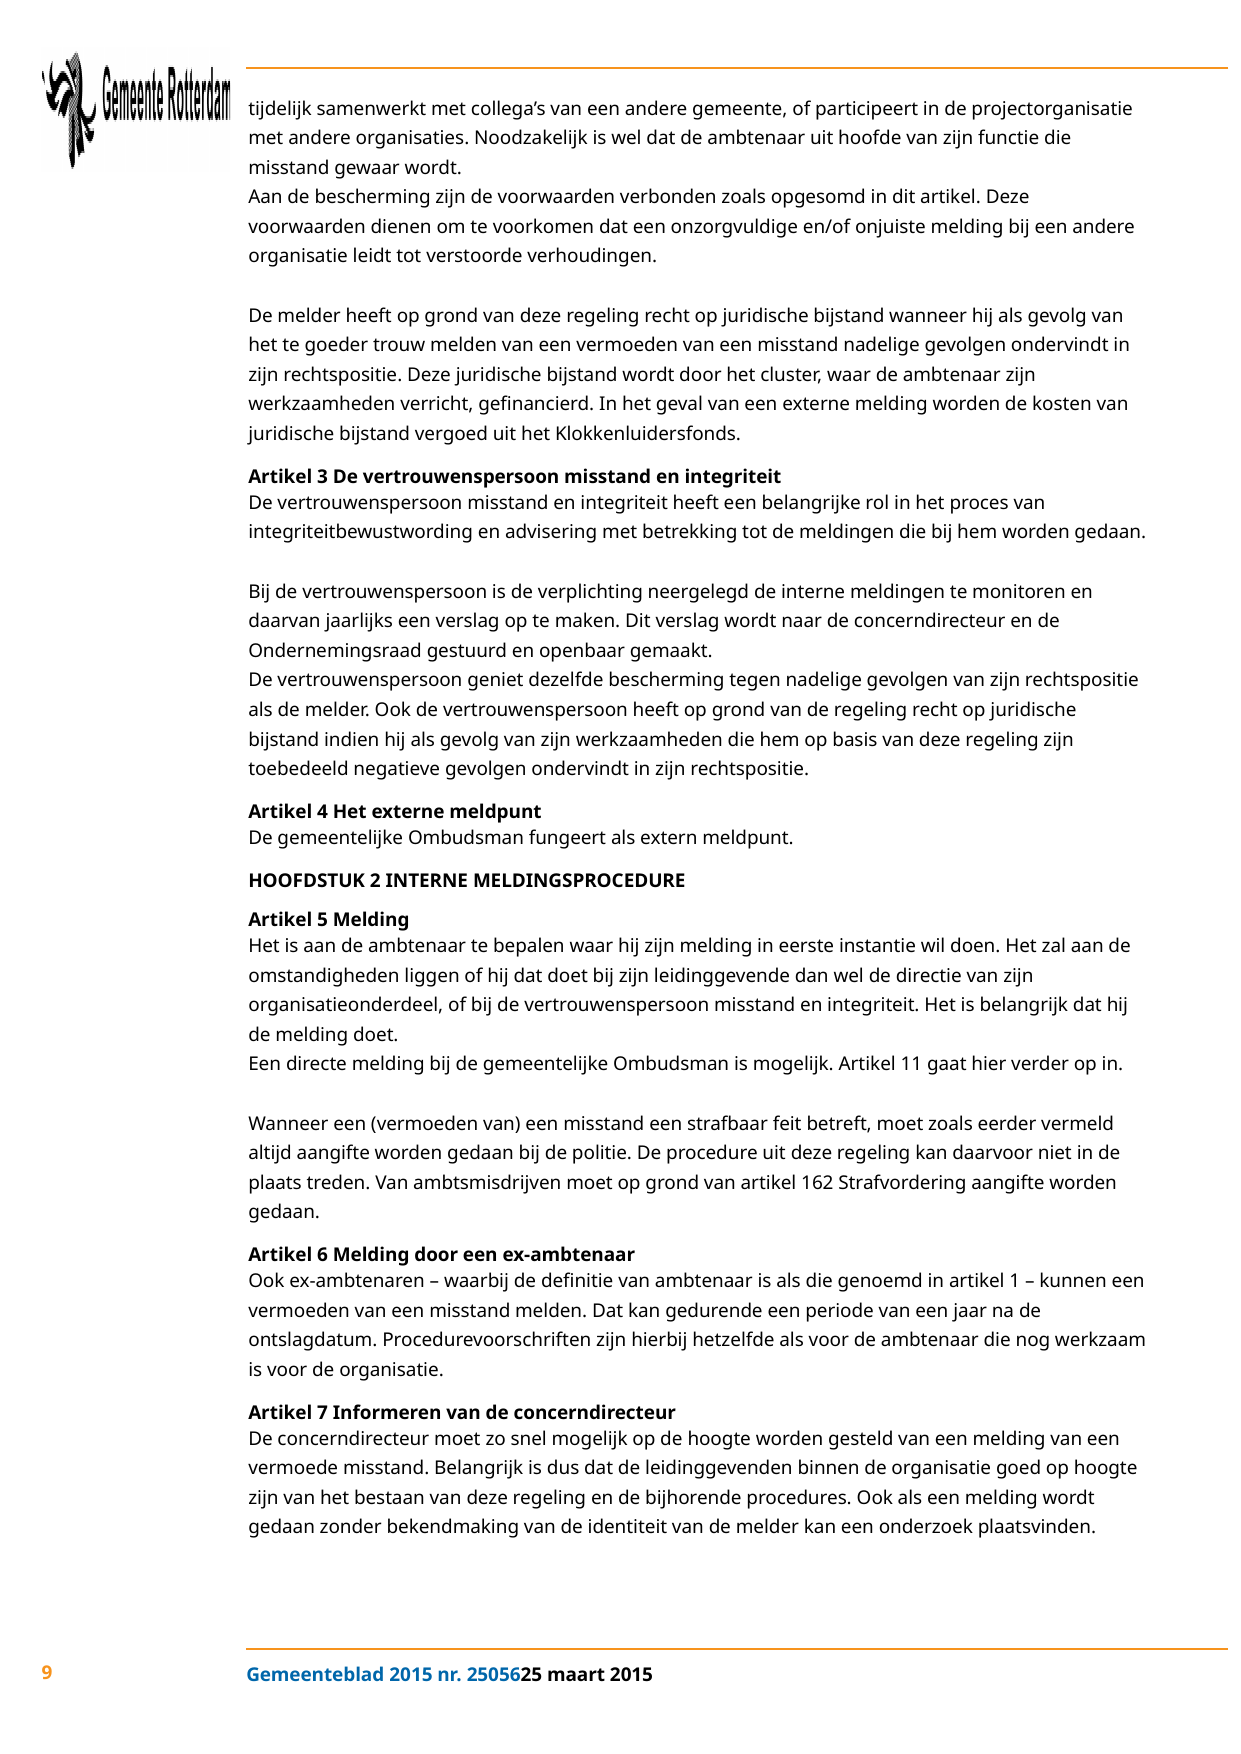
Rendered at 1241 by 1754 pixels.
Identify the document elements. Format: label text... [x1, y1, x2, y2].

text Het is aan de ambtenaar te bepalen waar hij zijn melding in eerste instantie wil doen. Het zal aan de omstandigheden liggen of hij dat doet bij zijn leidinggevende dan wel de directie van zijn organisatieonderdeel, of bij de vertrouwenspersoon misstand en integriteit. Het is belangrijk dat hij de melding doet. [248, 932, 1152, 1047]
text Ook ex-ambtenaren – waarbij de definitie van ambtenaar is als die genoemd in artikel 1 – kunnen een vermoeden van een misstand melden. Dat kan gedurende een periode van een jaar na de ontslagdatum. Procedurevoorschriften zijn hierbij hetzelfde als voor de ambtenaar die nog werkzaam is voor de organisatie. [248, 1267, 1152, 1382]
text De concerndirecteur moet zo snel mogelijk op de hoogte worden gesteld van een melding van een vermoede misstand. Belangrijk is dus dat de leidinggevenden binnen de organisatie goed op hoogte zijn van het bestaan van deze regeling en de bijhorende procedures. Ook als een melding wordt gedaan zonder bekendmaking van de identiteit van de melder kan een onderzoek plaatsvinden. [248, 1425, 1152, 1539]
text Artikel 7 Informeren van de concerndirecteur [248, 1399, 1152, 1425]
text Bij de vertrouwenspersoon is de verplichting neergelegd de interne meldingen te monitoren en daarvan jaarlijks een verslag op te maken. Dit verslag wordt naar de concerndirecteur en de Ondernemingsraad gestuurd en openbaar gemaakt. [248, 578, 1152, 663]
text tijdelijk samenwerkt met collega’s van een andere gemeente, of participeert in de projectorganisatie met andere organisaties. Noodzakelijk is wel dat de ambtenaar uit hoofde van zijn functie die misstand gewaar wordt. [248, 95, 1152, 180]
text De vertrouwenspersoon geniet dezelfde bescherming tegen nadelige gevolgen van zijn rechtspositie als de melder. Ook de vertrouwenspersoon heeft op grond van de regeling recht op juridische bijstand indien hij als gevolg van zijn werkzaamheden die hem op basis van deze regeling zijn toebedeeld negatieve gevolgen ondervindt in zijn rechtspositie. [248, 667, 1152, 781]
text Artikel 5 Melding [248, 907, 1152, 932]
text Een directe melding bij de gemeentelijke Ombudsman is mogelijk. Artikel 11 gaat hier verder op in. [248, 1051, 1152, 1076]
text De melder heeft op grond van deze regeling recht op juridische bijstand wanneer hij als gevolg van het te goeder trouw melden van een vermoeden van een misstand nadelige gevolgen ondervindt in zijn rechtspositie. Deze juridische bijstand wordt door het cluster, waar de ambtenaar zijn werkzaamheden verricht, gefinancierd. In het geval van een externe melding worden de kosten van juridische bijstand vergoed uit het Klokkenluidersfonds. [248, 302, 1152, 446]
text Artikel 3 De vertrouwenspersoon misstand en integriteit [248, 463, 1152, 489]
text Wanneer een (vermoeden van) een misstand een strafbaar feit betreft, moet zoals eerder vermeld altijd aangifte worden gedaan bij de politie. De procedure uit deze regeling kan daarvoor niet in de plaats treden. Van ambtsmisdrijven moet op grond van artikel 162 Strafvordering aangifte worden gedaan. [248, 1110, 1152, 1224]
text De gemeentelijke Ombudsman fungeert als extern meldpunt. [248, 824, 1152, 850]
picture [41, 47, 231, 172]
text Artikel 4 Het externe meldpunt [248, 798, 1152, 824]
text De vertrouwenspersoon misstand en integriteit heeft een belangrijke rol in het proces van integriteitbewustwording en advisering met betrekking tot de meldingen die bij hem worden gedaan. [248, 489, 1152, 544]
text Aan de bescherming zijn de voorwaarden verbonden zoals opgesomd in dit artikel. Deze voorwaarden dienen om te voorkomen dat een onzorgvuldige en/of onjuiste melding bij een andere organisatie leidt tot verstoorde verhoudingen. [248, 183, 1152, 268]
text Artikel 6 Melding door een ex-ambtenaar [248, 1242, 1152, 1267]
text HOOFDSTUK 2 INTERNE MELDINGSPROCEDURE [248, 867, 1152, 893]
